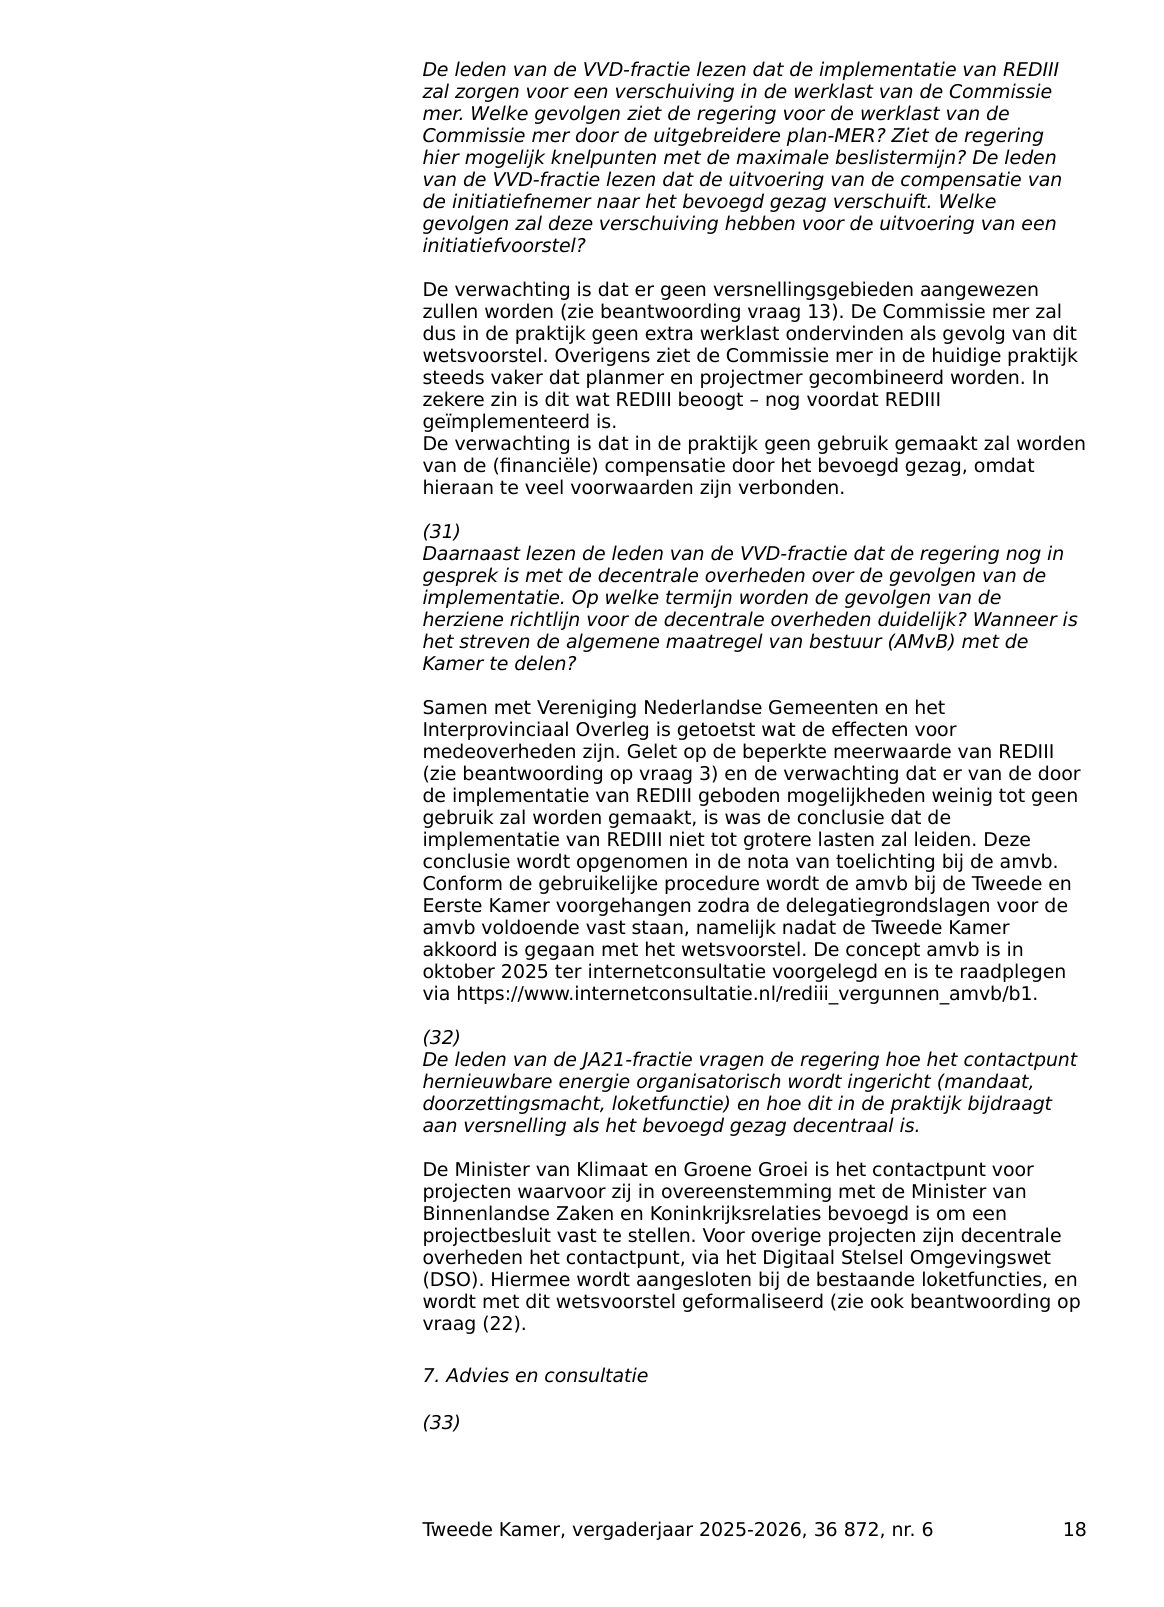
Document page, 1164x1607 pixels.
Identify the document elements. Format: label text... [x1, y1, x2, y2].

text De verwachting is dat in de praktijk geen gebruik gemaakt zal worden van de (financiële) compensatie door het bevoegd gezag, omdat hieraan te veel voorwaarden zijn verbonden. [422, 433, 1087, 499]
text De leden van de JA21-fractie vragen de regering hoe het contactpunt hernieuwbare energie organisatorisch wordt ingericht (mandaat, doorzettingsmacht, loketfunctie) en hoe dit in de praktijk bijdraagt aan versnelling als het bevoegd gezag decentraal is. [422, 1049, 1087, 1137]
text De Minister van Klimaat en Groene Groei is het contactpunt voor projecten waarvoor zij in overeenstemming met de Minister van Binnenlandse Zaken en Koninkrijksrelaties bevoegd is om een projectbesluit vast te stellen. Voor overige projecten zijn decentrale overheden het contactpunt, via het Digitaal Stelsel Omgevingswet (DSO). Hiermee wordt aangesloten bij de bestaande loketfuncties, en wordt met dit wetsvoorstel geformaliseerd (zie ook beantwoording op vraag (22). [422, 1159, 1087, 1335]
text Samen met Vereniging Nederlandse Gemeenten en het Interprovinciaal Overleg is getoetst wat de effecten voor medeoverheden zijn. Gelet op de beperkte meerwaarde van REDIII (zie beantwoording op vraag 3) en de verwachting dat er van de door de implementatie van REDIII geboden mogelijkheden weinig tot geen gebruik zal worden gemaakt, is was de conclusie dat de implementatie van REDIII niet tot grotere lasten zal leiden. Deze conclusie wordt opgenomen in de nota van toelichting bij de amvb. Conform de gebruikelijke procedure wordt de amvb bij de Tweede en Eerste Kamer voorgehangen zodra de delegatiegrondslagen voor de amvb voldoende vast staan, namelijk nadat de Tweede Kamer akkoord is gegaan met het wetsvoorstel. De concept amvb is in oktober 2025 ter internetconsultatie voorgelegd en is te raadplegen via https://www.internetconsultatie.nl/rediii_vergunnen_amvb/b1. [422, 697, 1087, 1005]
text De verwachting is dat er geen versnellingsgebieden aangewezen zullen worden (zie beantwoording vraag 13). De Commissie mer zal dus in de praktijk geen extra werklast ondervinden als gevolg van dit wetsvoorstel. Overigens ziet de Commissie mer in de huidige praktijk steeds vaker dat planmer en projectmer gecombineerd worden. In zekere zin is dit wat REDIII beoogt – nog voordat REDIII geïmplementeerd is. [422, 279, 1087, 433]
text Daarnaast lezen de leden van de VVD-fractie dat de regering nog in gesprek is met de decentrale overheden over de gevolgen van de implementatie. Op welke termijn worden de gevolgen van de herziene richtlijn voor de decentrale overheden duidelijk? Wanneer is het streven de algemene maatregel van bestuur (AMvB) met de Kamer te delen? [422, 543, 1087, 675]
subtitle 7. Advies en consultatie [422, 1365, 1087, 1387]
text (33) [422, 1412, 1087, 1434]
text De leden van de VVD-fractie lezen dat de implementatie van REDIII zal zorgen voor een verschuiving in de werklast van de Commissie mer. Welke gevolgen ziet de regering voor de werklast van de Commissie mer door de uitgebreidere plan-MER? Ziet de regering hier mogelijk knelpunten met de maximale beslistermijn? De leden van de VVD-fractie lezen dat de uitvoering van de compensatie van de initiatiefnemer naar het bevoegd gezag verschuift. Welke gevolgen zal deze verschuiving hebben voor de uitvoering van een initiatiefvoorstel? [422, 59, 1087, 257]
text (32) [422, 1027, 1087, 1049]
text (31) [422, 521, 1087, 543]
